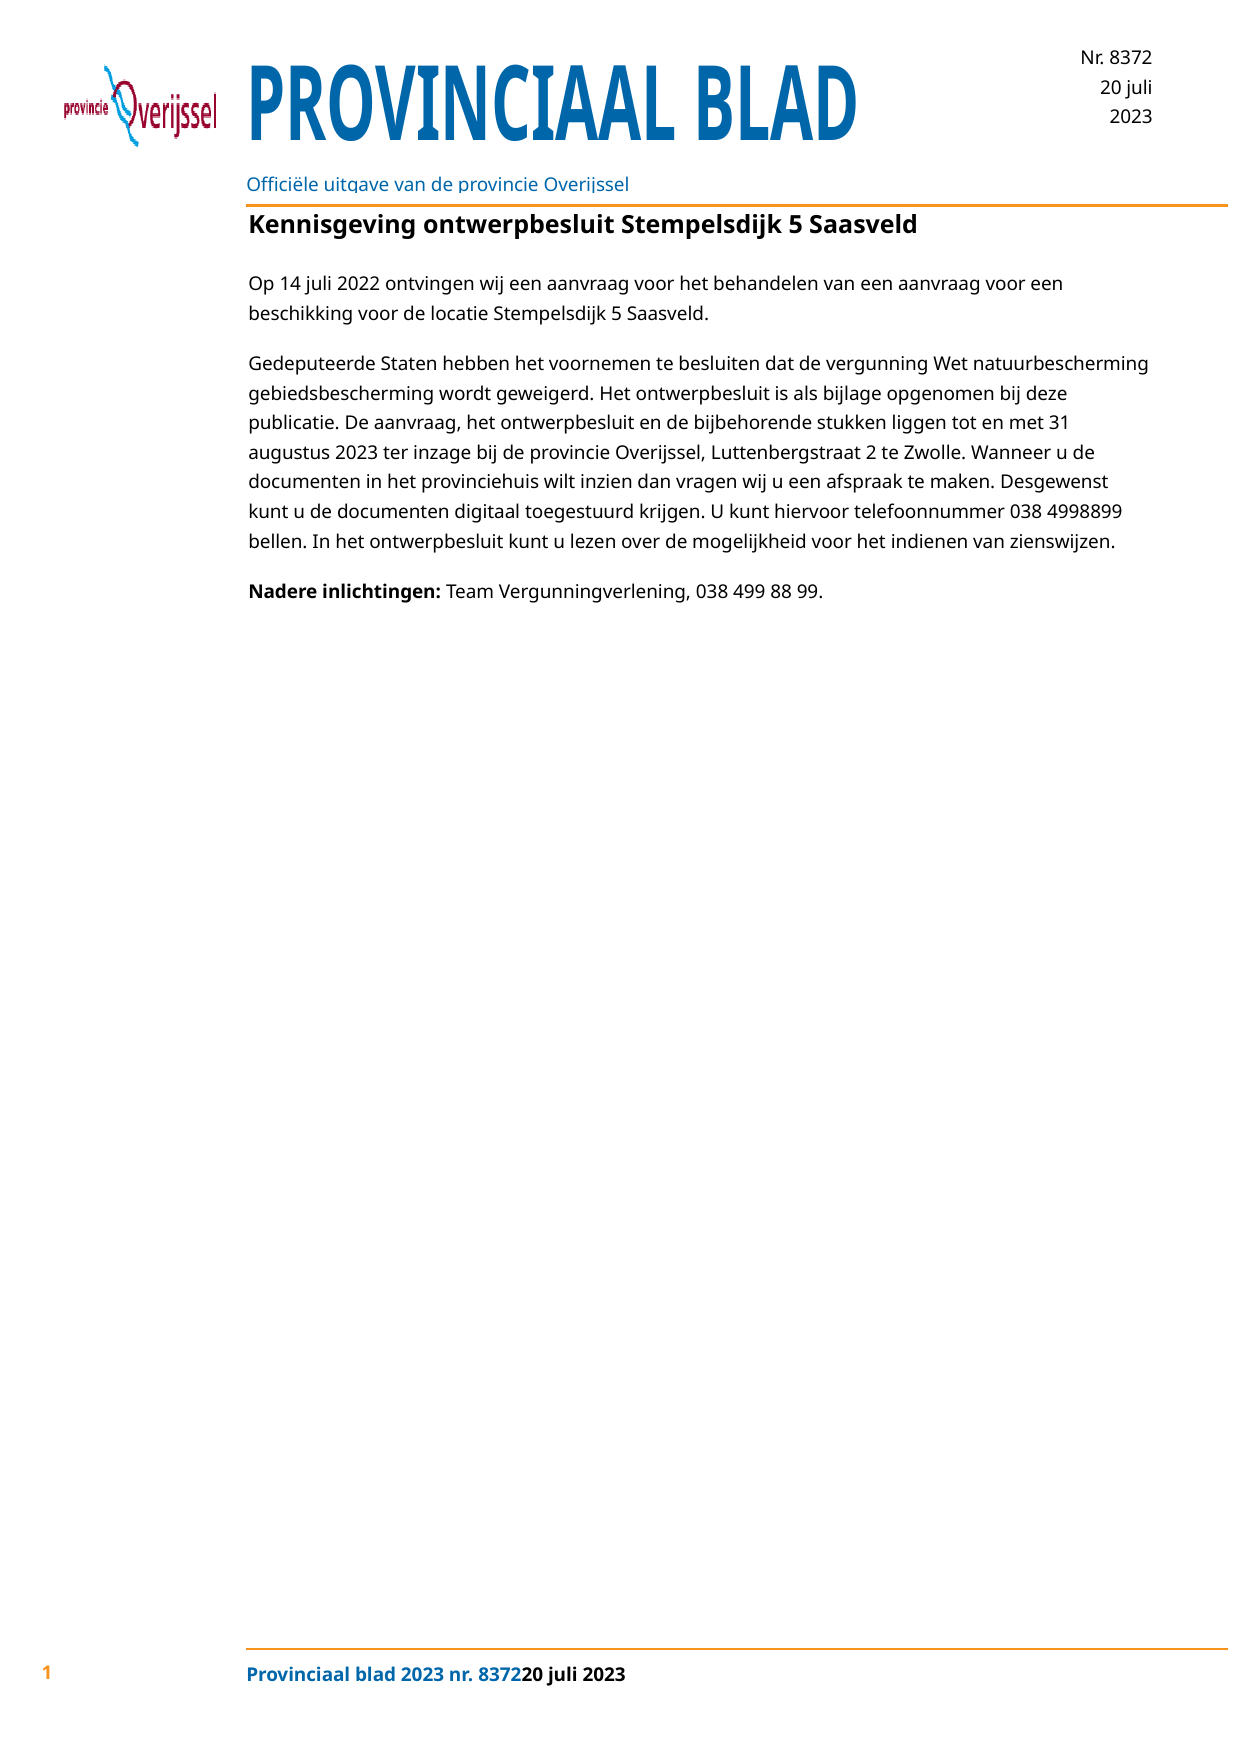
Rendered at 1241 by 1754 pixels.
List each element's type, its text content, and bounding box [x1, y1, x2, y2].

text Nadere inlichtingen: Team Vergunningverlening, 038 499 88 99. [248, 578, 1152, 604]
picture [41, 47, 231, 172]
text Kennisgeving ontwerpbesluit Stempelsdijk 5 Saasveld [248, 207, 1152, 241]
text Gedeputeerde Staten hebben het voornemen te besluiten dat de vergunning Wet natuurbescherming gebiedsbescherming wordt geweigerd. Het ontwerpbesluit is als bijlage opgenomen bij deze publicatie. De aanvraag, het ontwerpbesluit en de bijbehorende stukken liggen tot en met 31 augustus 2023 ter inzage bij de provincie Overijssel, Luttenbergstraat 2 te Zwolle. Wanneer u de documenten in het provinciehuis wilt inzien dan vragen wij u een afspraak te maken. Desgewenst kunt u de documenten digitaal toegestuurd krijgen. U kunt hiervoor telefoonnummer 038 4998899 bellen. In het ontwerpbesluit kunt u lezen over de mogelijkheid voor het indienen van zienswijzen. [248, 350, 1152, 553]
text Op 14 juli 2022 ontvingen wij een aanvraag voor het behandelen van een aanvraag voor een beschikking voor de locatie Stempelsdijk 5 Saasveld. [248, 270, 1152, 326]
